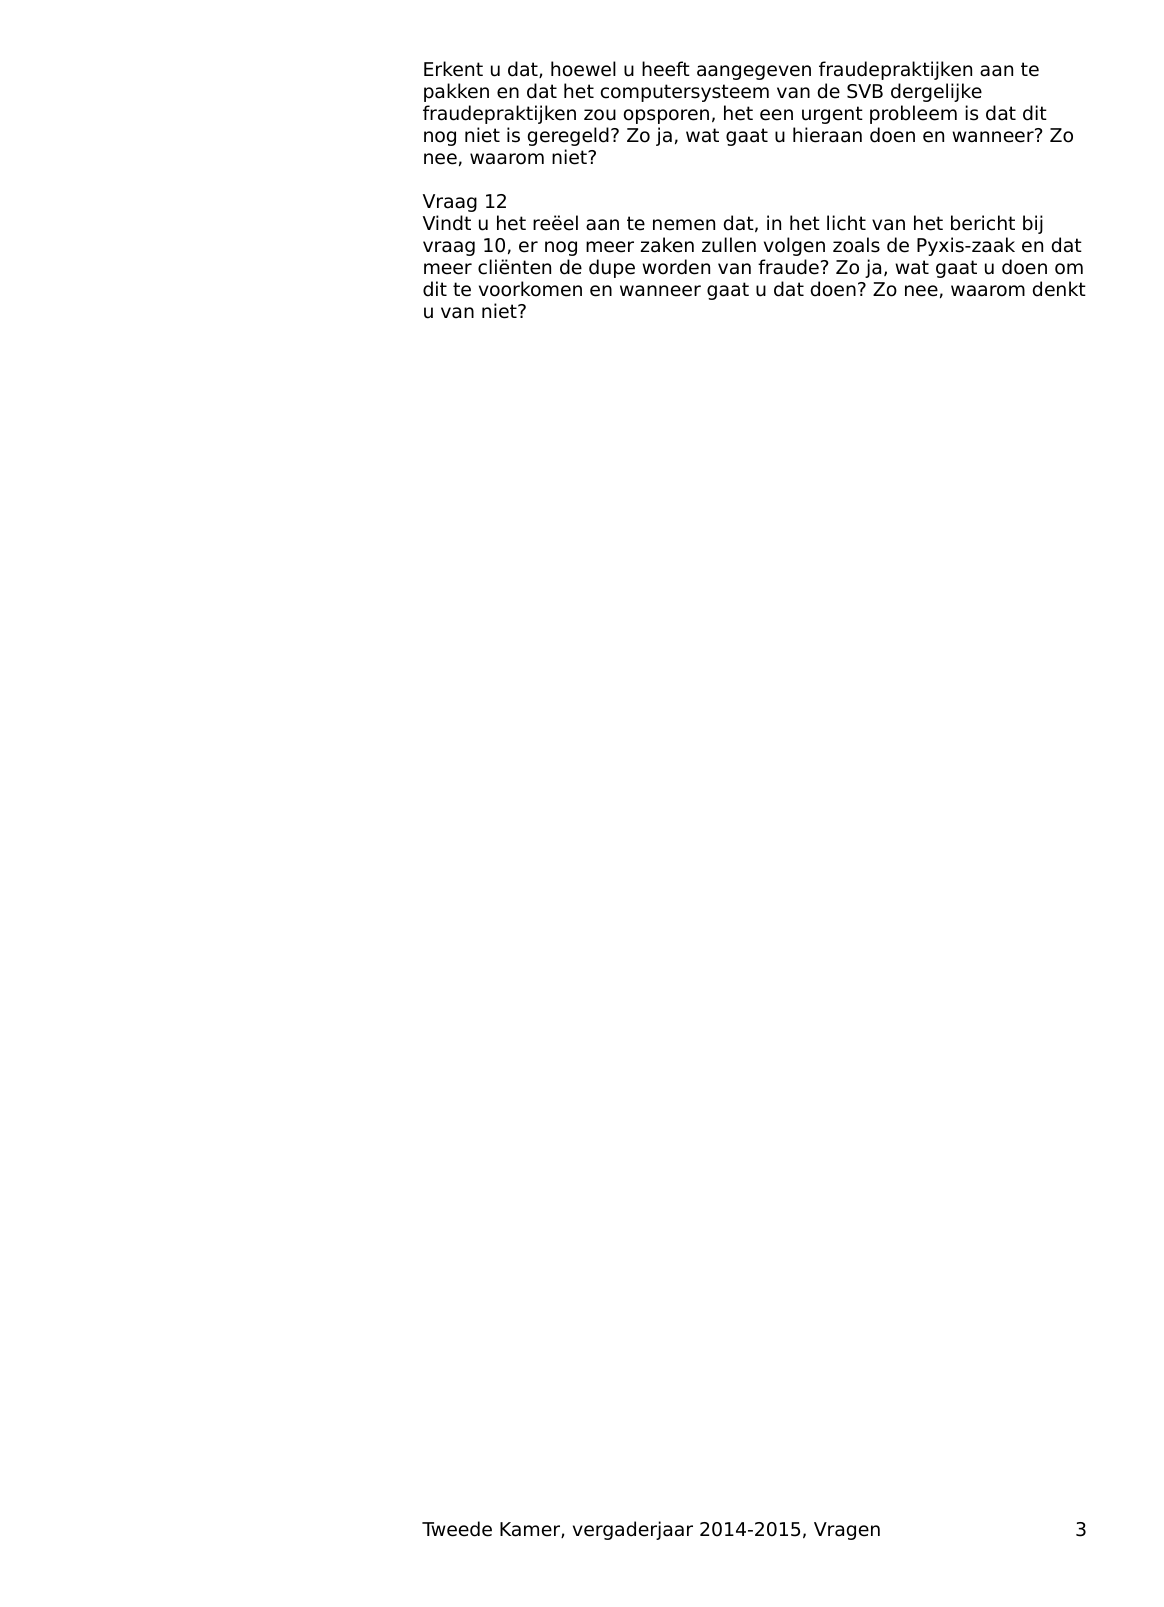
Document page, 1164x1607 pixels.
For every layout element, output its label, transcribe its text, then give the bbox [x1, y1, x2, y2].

text Erkent u dat, hoewel u heeft aangegeven fraudepraktijken aan te pakken en dat het computersysteem van de SVB dergelijke fraudepraktijken zou opsporen, het een urgent probleem is dat dit nog niet is geregeld? Zo ja, wat gaat u hieraan doen en wanneer? Zo nee, waarom niet? [422, 59, 1087, 169]
text Vindt u het reëel aan te nemen dat, in het licht van het bericht bij vraag 10, er nog meer zaken zullen volgen zoals de Pyxis-zaak en dat meer cliënten de dupe worden van fraude? Zo ja, wat gaat u doen om dit te voorkomen en wanneer gaat u dat doen? Zo nee, waarom denkt u van niet? [422, 213, 1087, 323]
text Vraag 12 [422, 191, 1087, 213]
